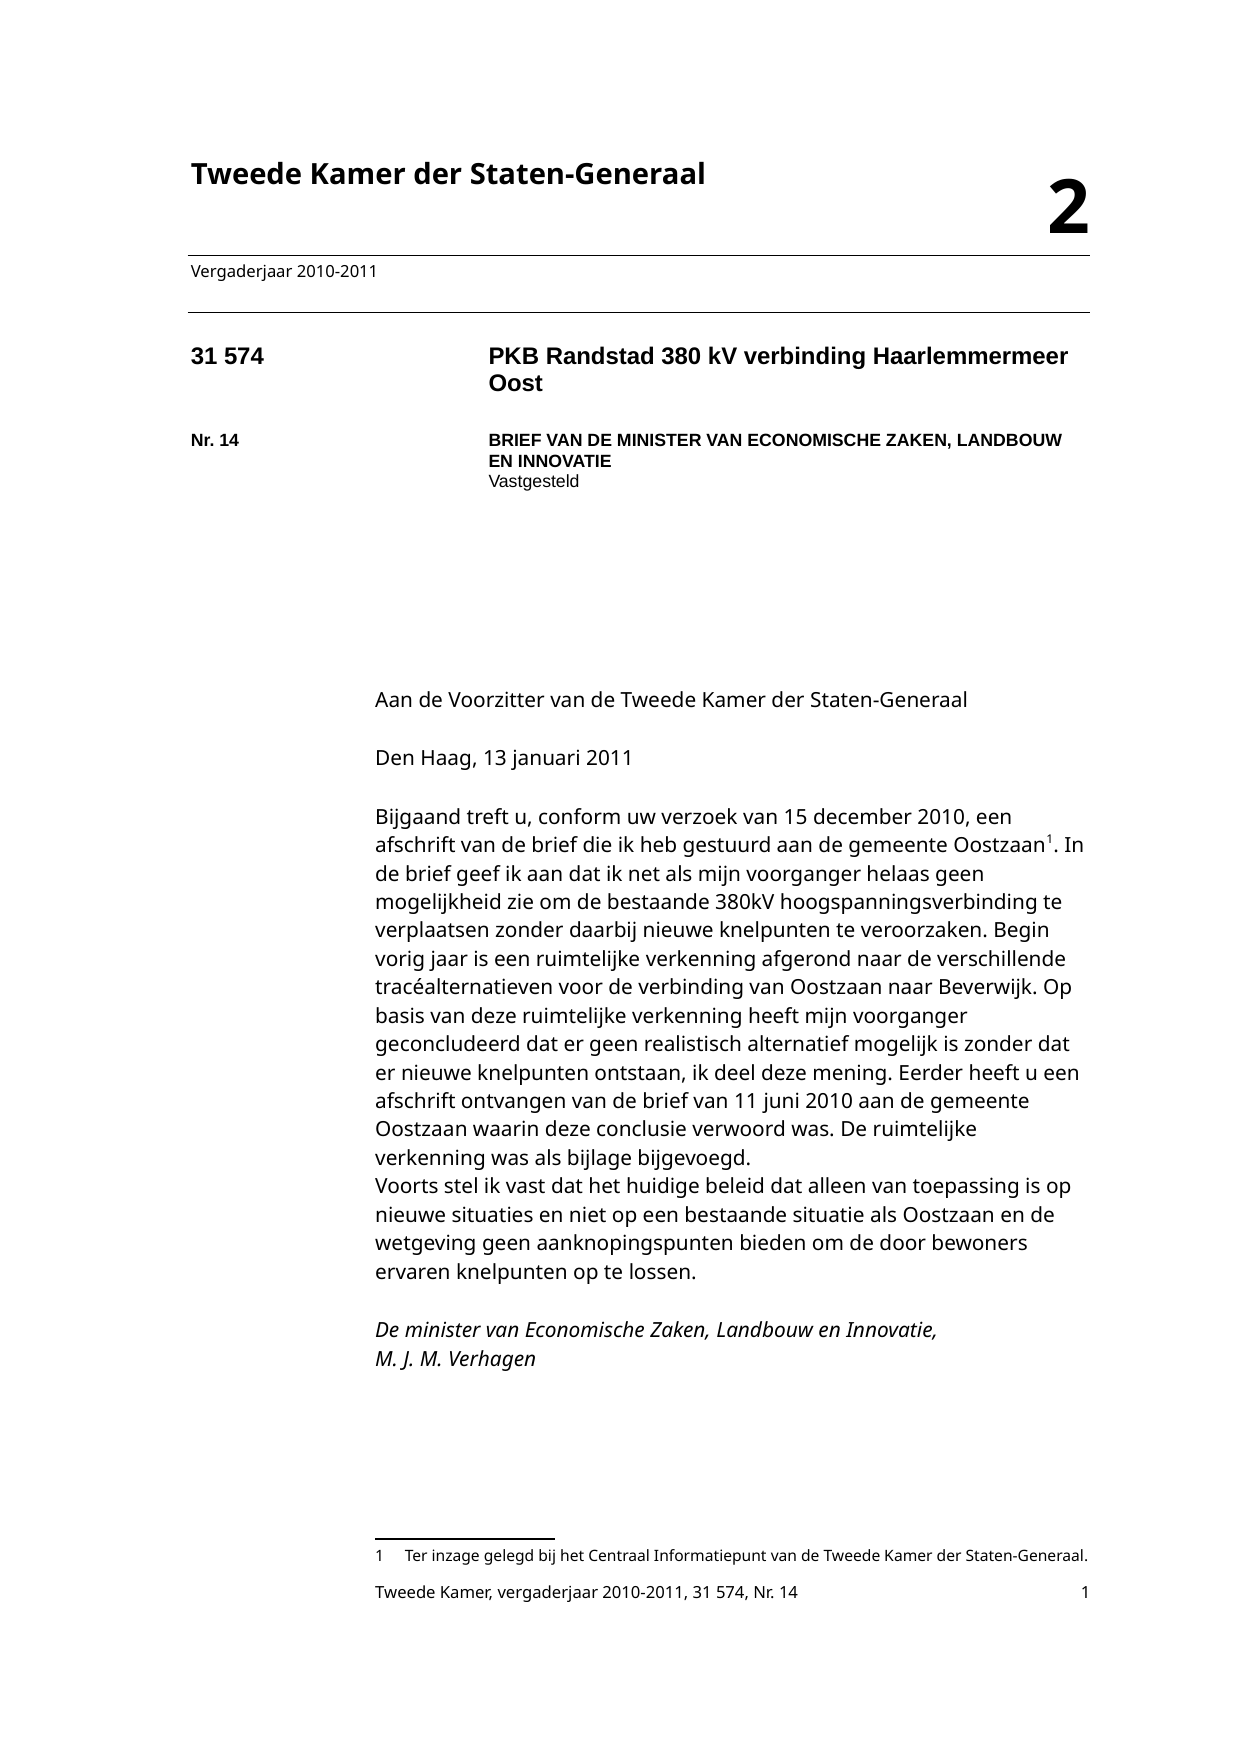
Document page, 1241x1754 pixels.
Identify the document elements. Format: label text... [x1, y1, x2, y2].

table_cell Vergaderjaar 2010-2011 [188, 256, 485, 312]
text Aan de Voorzitter van de Tweede Kamer der Staten-Generaal [375, 685, 1090, 713]
table_cell [188, 313, 485, 339]
text Ter inzage gelegd bij het Centraal Informatiepunt van de Tweede Kamer der Staten-Generaal. [375, 1509, 1090, 1566]
table_cell Nr. 14 [188, 427, 485, 566]
text M. J. M. Verhagen [375, 1344, 1090, 1372]
table_cell PKB Randstad 380 kV verbinding Haarlemmermeer Oost [485, 339, 1090, 427]
text Voorts stel ik vast dat het huidige beleid dat alleen van toepassing is op nieuwe situaties en niet op een bestaande situatie als Oostzaan en de wetgeving geen aanknopingspunten bieden om de door bewoners ervaren knelpunten op te lossen. [375, 1171, 1090, 1285]
text Den Haag, 13 januari 2011 [375, 743, 1090, 772]
table_cell BRIEF VAN DE MINISTER VAN ECONOMISCHE ZAKEN, LANDBOUW EN INNOVATIE Vastgesteld [485, 427, 1090, 566]
table_cell 31 574 [188, 339, 485, 427]
table_header 2 [910, 150, 1090, 255]
text Bijgaand treft u, conform uw verzoek van 15 december 2010, een afschrift van de brief die ik heb gestuurd aan de gemeente Oostzaan. In de brief geef ik aan dat ik net als mijn voorganger helaas geen mogelijkheid zie om de bestaande 380kV hoogspanningsverbinding te verplaatsen zonder daarbij nieuwe knelpunten te veroorzaken. Begin vorig jaar is een ruimtelijke verkenning afgerond naar de verschillende tracéalternatieven voor de verbinding van Oostzaan naar Beverwijk. Op basis van deze ruimtelijke verkenning heeft mijn voorganger geconcludeerd dat er geen realistisch alternatief mogelijk is zonder dat er nieuwe knelpunten ontstaan, ik deel deze mening. Eerder heeft u een afschrift ontvangen van de brief van 11 juni 2010 aan de gemeente Oostzaan waarin deze conclusie verwoord was. De ruimtelijke verkenning was als bijlage bijgevoegd. [375, 802, 1090, 1171]
table_cell [485, 256, 1090, 312]
table_header Tweede Kamer der Staten-Generaal [188, 150, 909, 255]
text De minister van Economische Zaken, Landbouw en Innovatie, [375, 1315, 1090, 1344]
table_cell [485, 313, 1090, 339]
